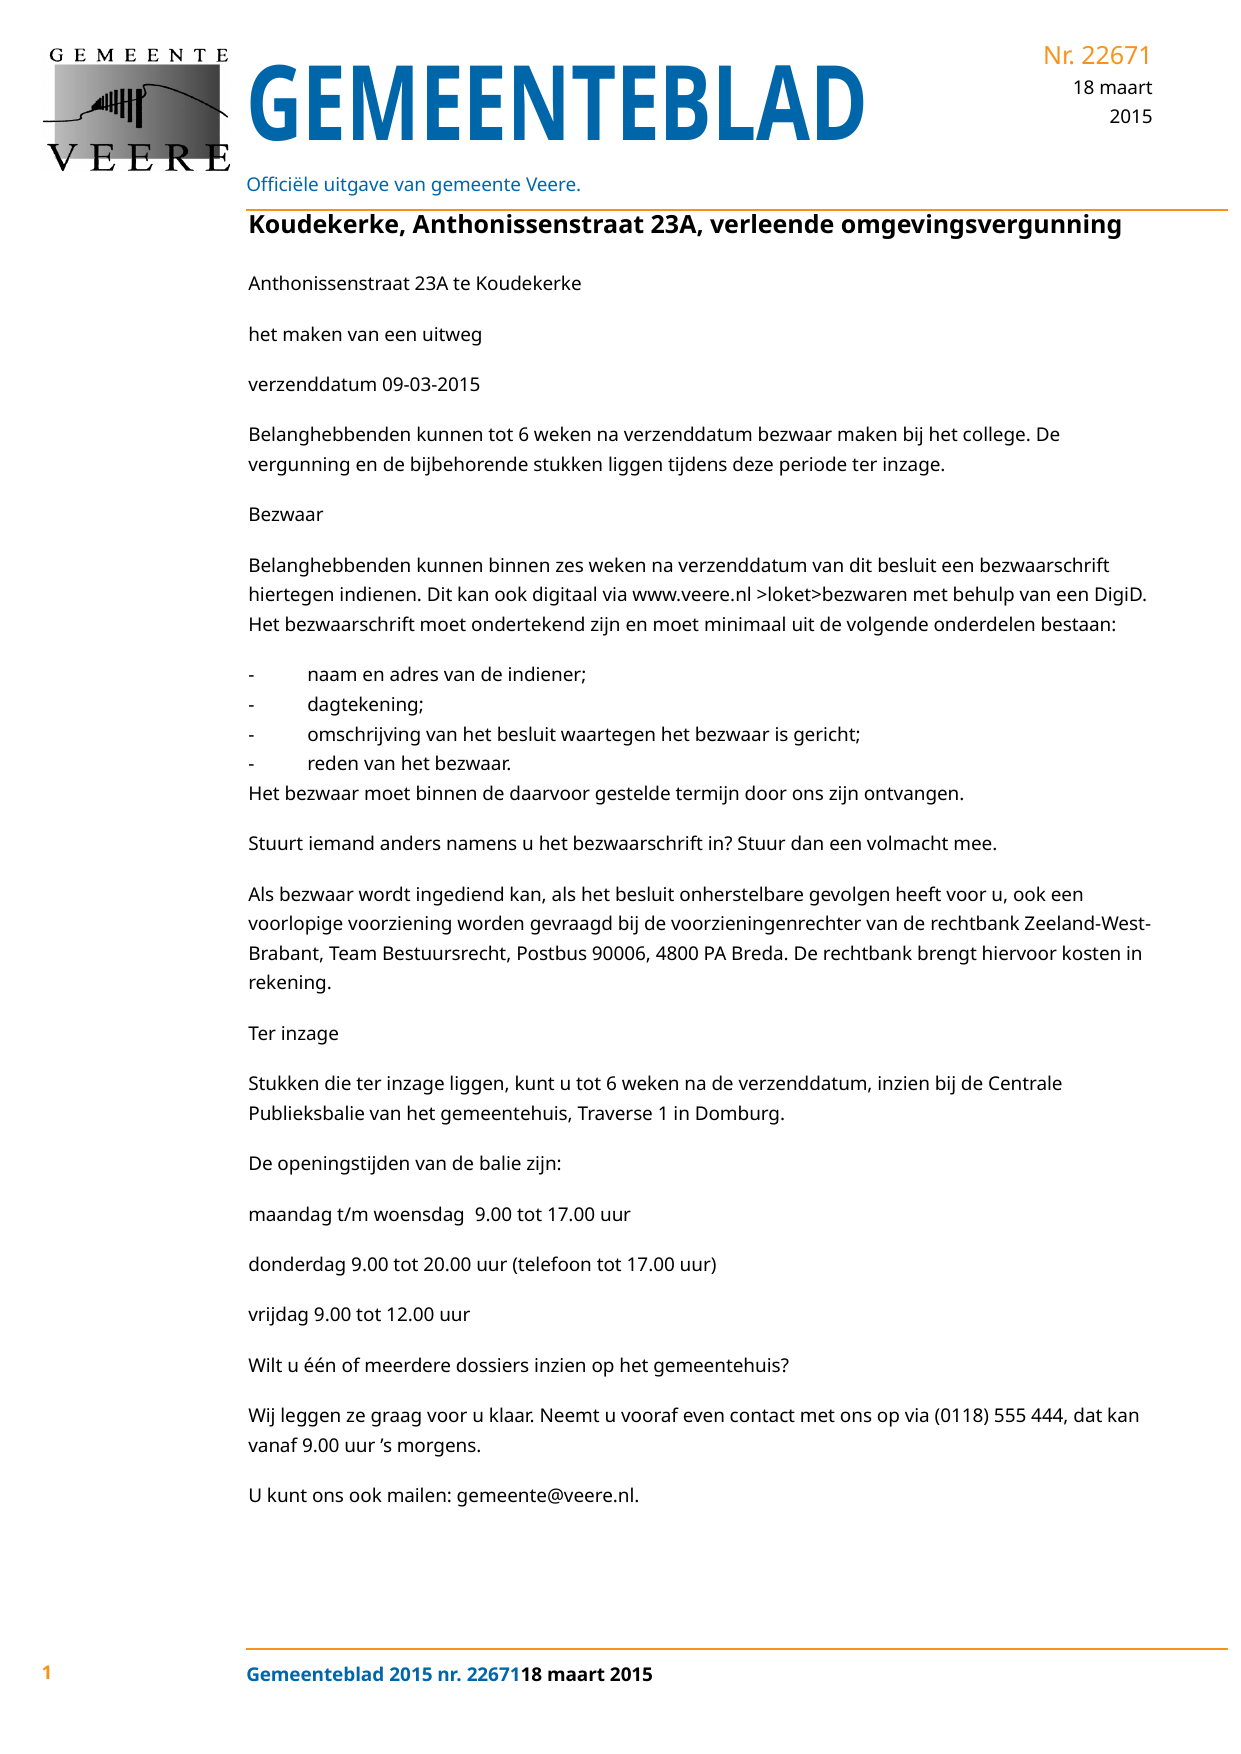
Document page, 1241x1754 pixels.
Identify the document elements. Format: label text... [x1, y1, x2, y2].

picture [41, 47, 231, 172]
list dagtekening; [248, 691, 1152, 717]
text maandag t/m woensdag 9.00 tot 17.00 uur [248, 1201, 1152, 1226]
list naam en adres van de indiener; [248, 662, 1152, 687]
list reden van het bezwaar. [248, 750, 1152, 776]
text verzenddatum 09-03-2015 [248, 371, 1152, 397]
text Koudekerke, Anthonissenstraat 23A, verleende omgevingsvergunning [248, 211, 1152, 241]
list omschrijving van het besluit waartegen het bezwaar is gericht; [248, 721, 1152, 746]
text U kunt ons ook mailen: gemeente@veere.nl. [248, 1482, 1152, 1508]
text Als bezwaar wordt ingediend kan, als het besluit onherstelbare gevolgen heeft voor u, ook een voorlopige voorziening worden gevraagd bij de voorzieningenrechter van de rechtbank Zeeland-West-Brabant, Team Bestuursrecht, Postbus 90006, 4800 PA Breda. De rechtbank brengt hiervoor kosten in rekening. [248, 881, 1152, 995]
text Wij leggen ze graag voor u klaar. Neemt u vooraf even contact met ons op via (0118) 555 444, dat kan vanaf 9.00 uur ’s morgens. [248, 1402, 1152, 1458]
text het maken van een uitweg [248, 321, 1152, 346]
text De openingstijden van de balie zijn: [248, 1150, 1152, 1176]
text Het bezwaar moet binnen de daarvoor gestelde termijn door ons zijn ontvangen. [248, 780, 1152, 806]
text Bezwaar [248, 502, 1152, 527]
text Ter inzage [248, 1020, 1152, 1046]
text donderdag 9.00 tot 20.00 uur (telefoon tot 17.00 uur) [248, 1251, 1152, 1277]
text Anthonissenstraat 23A te Koudekerke [248, 270, 1152, 296]
text Belanghebbenden kunnen binnen zes weken na verzenddatum van dit besluit een bezwaarschrift hiertegen indienen. Dit kan ook digitaal via www.veere.nl >loket>bezwaren met behulp van een DigiD. Het bezwaarschrift moet ondertekend zijn en moet minimaal uit de volgende onderdelen bestaan: [248, 552, 1152, 637]
text Belanghebbenden kunnen tot 6 weken na verzenddatum bezwaar maken bij het college. De vergunning en de bijbehorende stukken liggen tijdens deze periode ter inzage. [248, 422, 1152, 477]
text Wilt u één of meerdere dossiers inzien op het gemeentehuis? [248, 1352, 1152, 1378]
text Stukken die ter inzage liggen, kunt u tot 6 weken na de verzenddatum, inzien bij de Centrale Publieksbalie van het gemeentehuis, Traverse 1 in Domburg. [248, 1070, 1152, 1126]
text Stuurt iemand anders namens u het bezwaarschrift in? Stuur dan een volmacht mee. [248, 830, 1152, 856]
text vrijdag 9.00 tot 12.00 uur [248, 1302, 1152, 1327]
